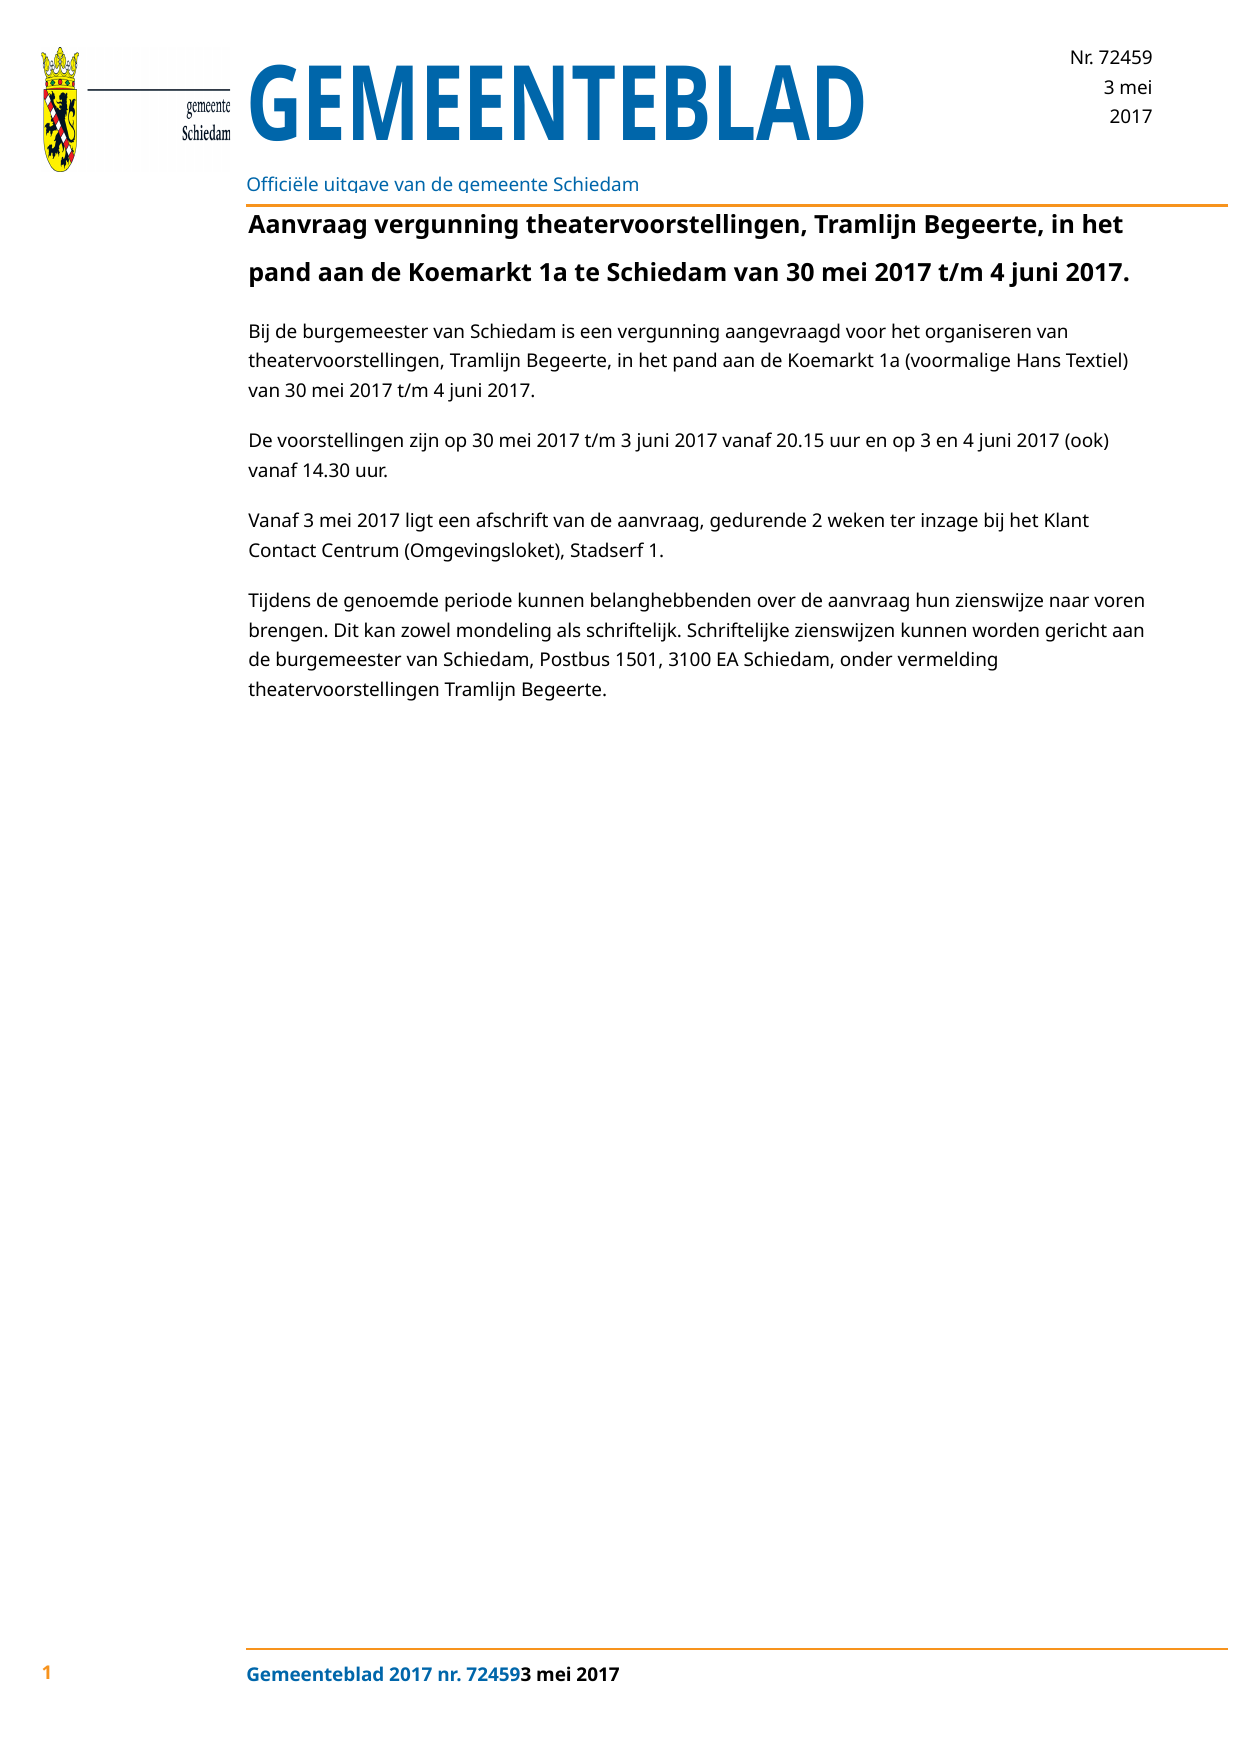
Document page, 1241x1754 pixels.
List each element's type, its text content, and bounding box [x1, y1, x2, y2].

text Aanvraag vergunning theatervoorstellingen, Tramlijn Begeerte, in het pand aan de Koemarkt 1a te Schiedam van 30 mei 2017 t/m 4 juni 2017. [248, 207, 1152, 288]
picture [41, 47, 231, 172]
text Vanaf 3 mei 2017 ligt een afschrift van de aanvraag, gedurende 2 weken ter inzage bij het Klant Contact Centrum (Omgevingsloket), Stadserf 1. [248, 507, 1152, 563]
text Bij de burgemeester van Schiedam is een vergunning aangevraagd voor het organiseren van theatervoorstellingen, Tramlijn Begeerte, in het pand aan de Koemarkt 1a (voormalige Hans Textiel) van 30 mei 2017 t/m 4 juni 2017. [248, 318, 1152, 403]
text De voorstellingen zijn op 30 mei 2017 t/m 3 juni 2017 vanaf 20.15 uur en op 3 en 4 juni 2017 (ook) vanaf 14.30 uur. [248, 427, 1152, 483]
text Tijdens de genoemde periode kunnen belanghebbenden over de aanvraag hun zienswijze naar voren brengen. Dit kan zowel mondeling als schriftelijk. Schriftelijke zienswijzen kunnen worden gericht aan de burgemeester van Schiedam, Postbus 1501, 3100 EA Schiedam, onder vermelding theatervoorstellingen Tramlijn Begeerte. [248, 587, 1152, 702]
